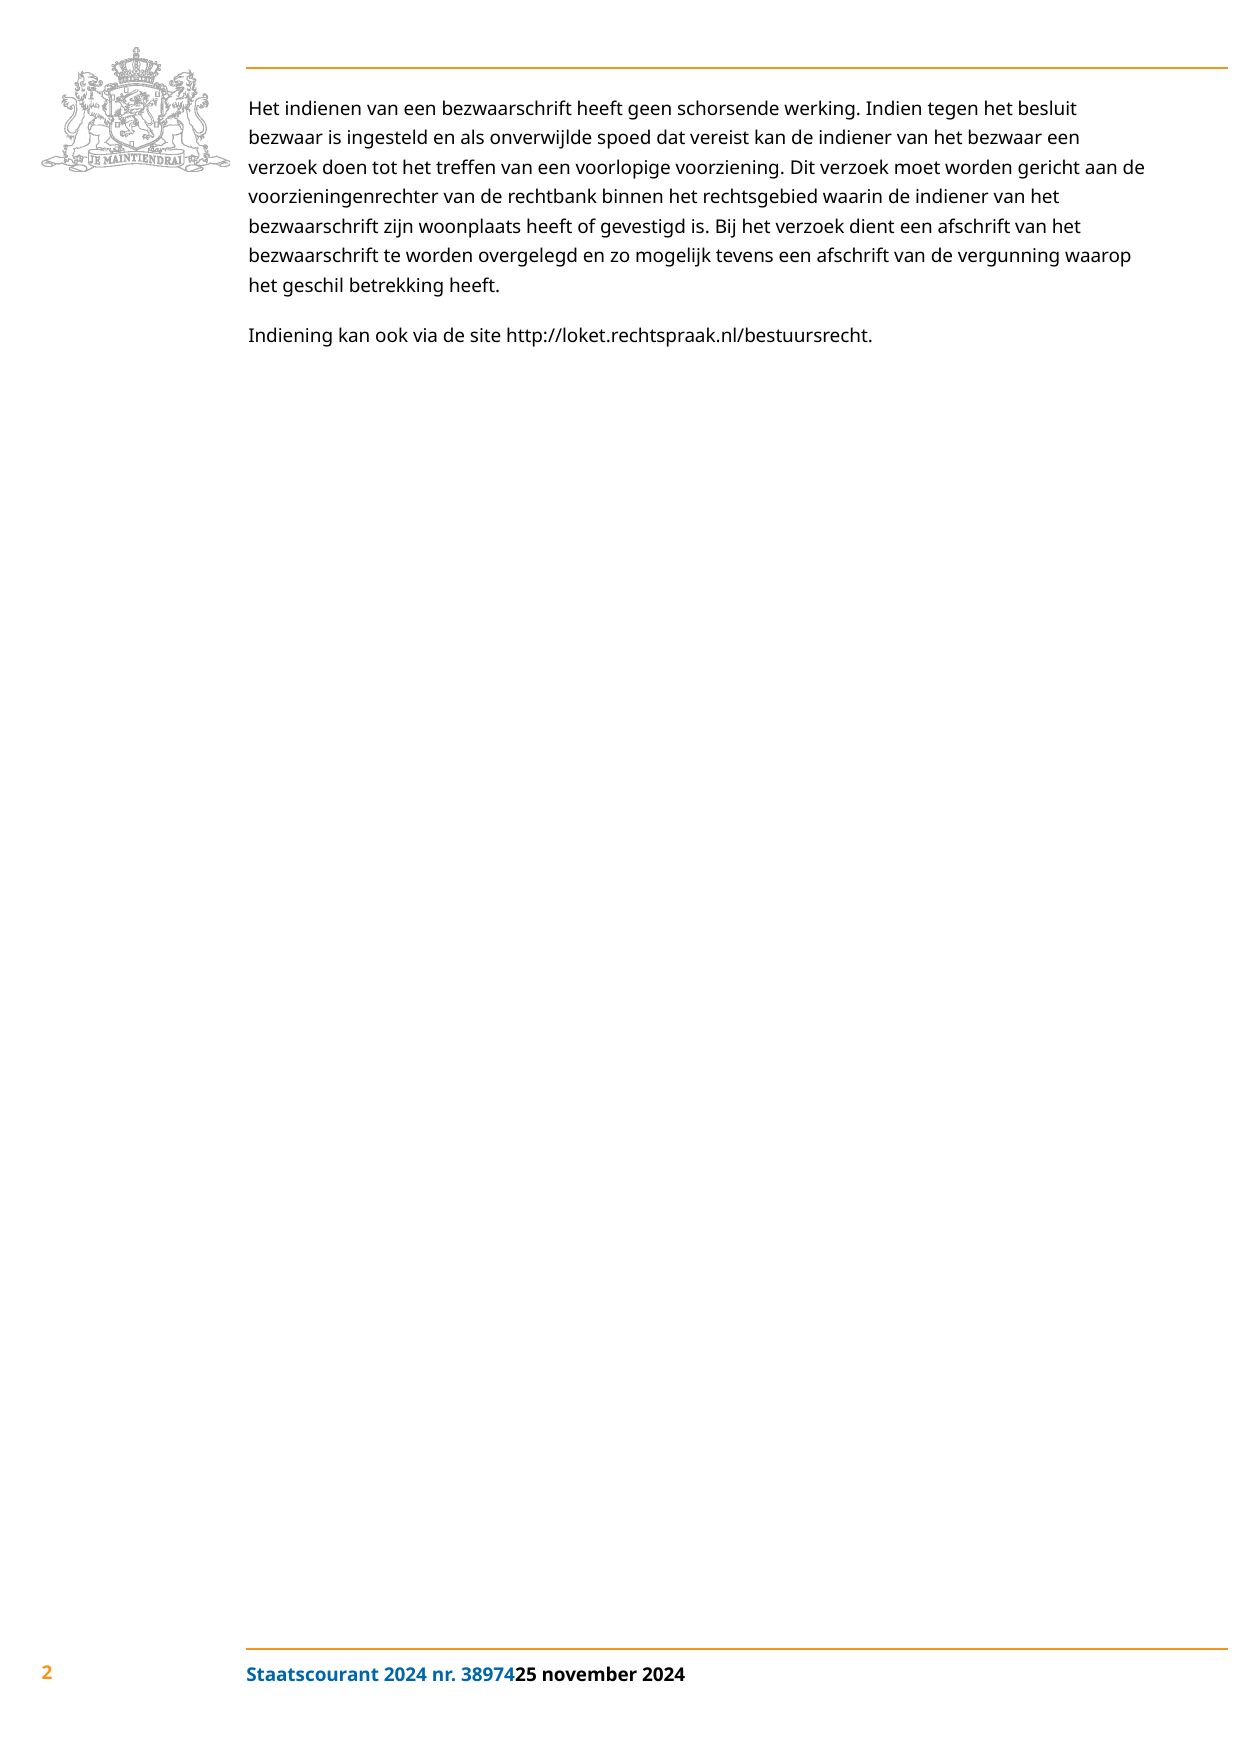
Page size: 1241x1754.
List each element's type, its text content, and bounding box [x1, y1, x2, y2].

picture [41, 47, 231, 172]
text Indiening kan ook via de site http://loket.rechtspraak.nl/bestuursrecht. [248, 323, 1152, 348]
text Het indienen van een bezwaarschrift heeft geen schorsende werking. Indien tegen het besluit bezwaar is ingesteld en als onverwijlde spoed dat vereist kan de indiener van het bezwaar een verzoek doen tot het treffen van een voorlopige voorziening. Dit verzoek moet worden gericht aan de voorzieningenrechter van de rechtbank binnen het rechtsgebied waarin de indiener van het bezwaarschrift zijn woonplaats heeft of gevestigd is. Bij het verzoek dient een afschrift van het bezwaarschrift te worden overgelegd en zo mogelijk tevens een afschrift van de vergunning waarop het geschil betrekking heeft. [248, 95, 1152, 298]
